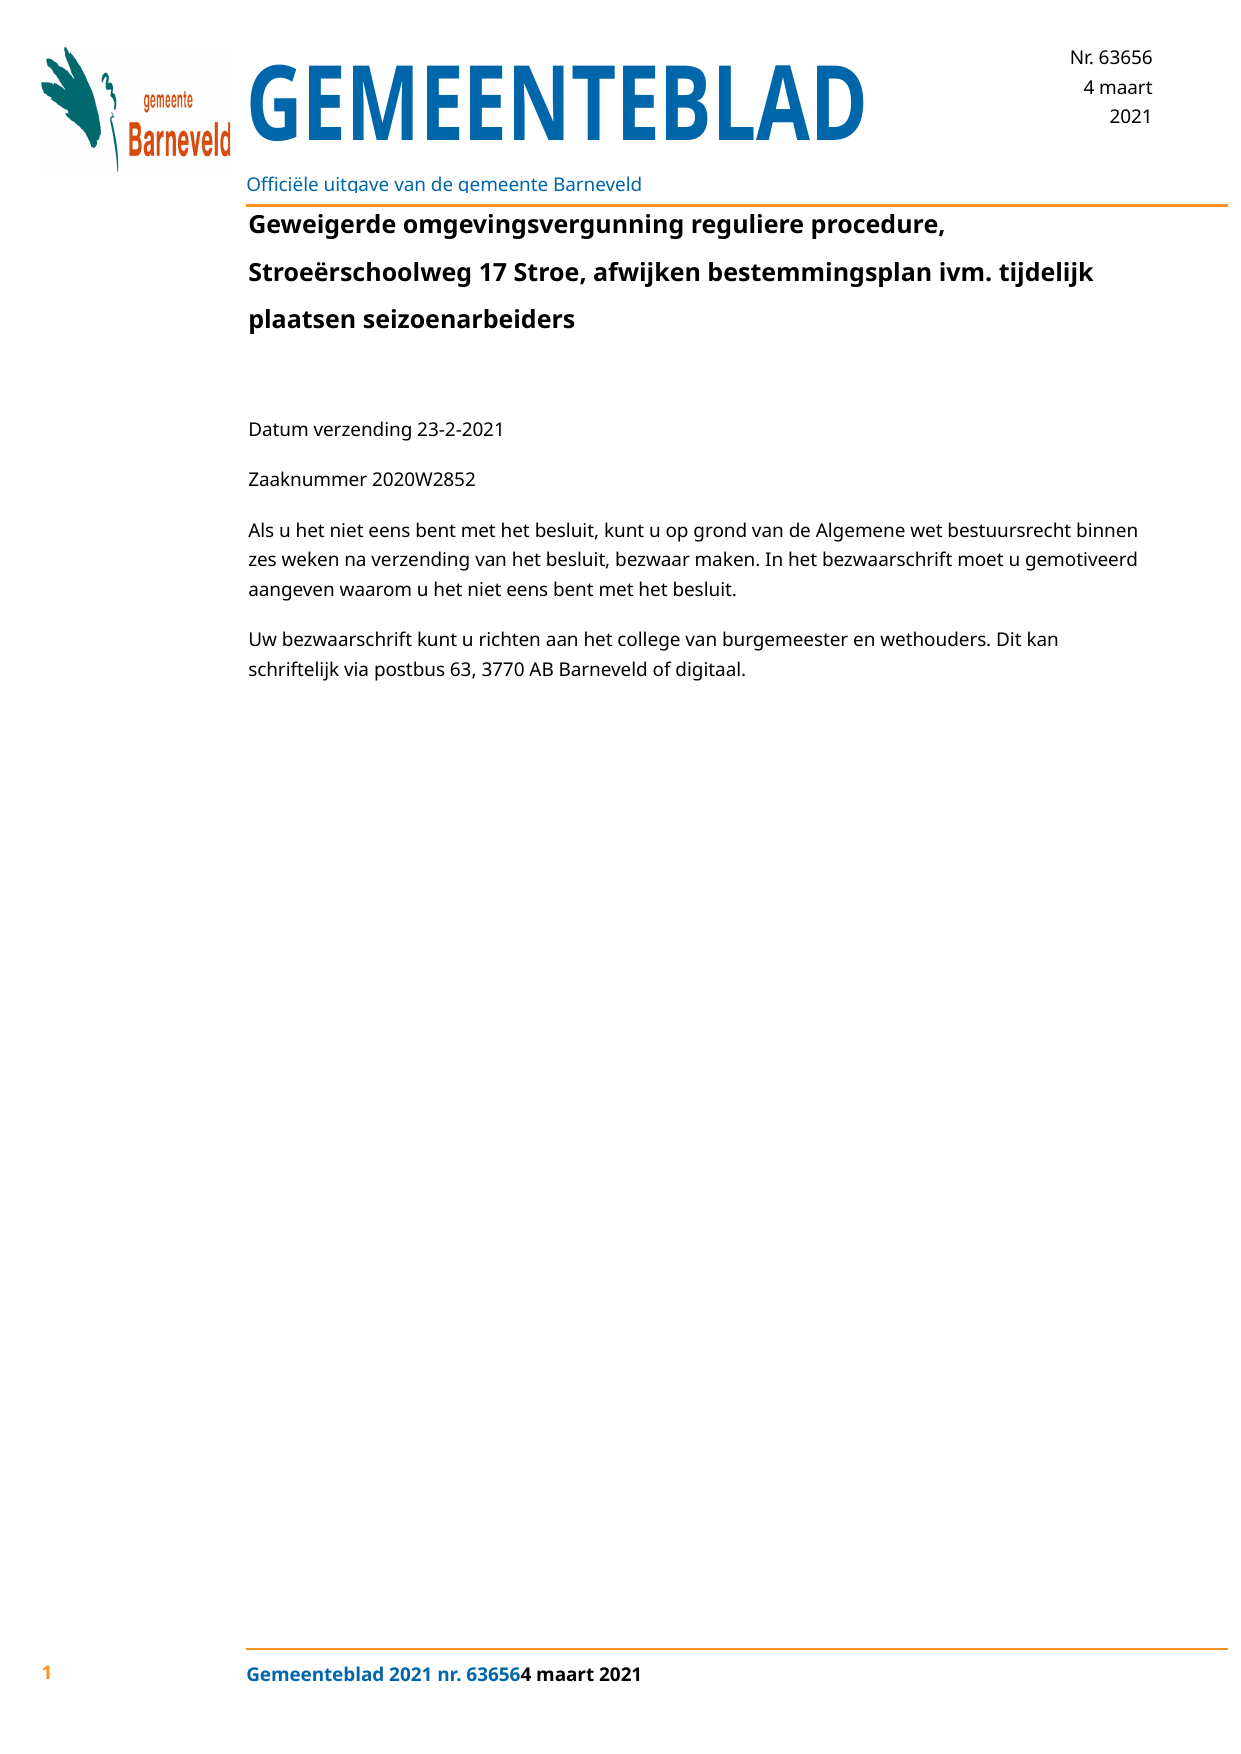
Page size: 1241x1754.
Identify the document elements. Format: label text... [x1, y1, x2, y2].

picture [41, 47, 231, 172]
text Als u het niet eens bent met het besluit, kunt u op grond van de Algemene wet bestuursrecht binnen zes weken na verzending van het besluit, bezwaar maken. In het bezwaarschrift moet u gemotiveerd aangeven waarom u het niet eens bent met het besluit. [248, 517, 1152, 602]
text Geweigerde omgevingsvergunning reguliere procedure, Stroeërschoolweg 17 Stroe, afwijken bestemmingsplan ivm. tijdelijk plaatsen seizoenarbeiders [248, 207, 1152, 336]
text Uw bezwaarschrift kunt u richten aan het college van burgemeester en wethouders. Dit kan schriftelijk via postbus 63, 3770 AB Barneveld of digitaal. [248, 626, 1152, 682]
text Datum verzending 23-2-2021 [248, 416, 1152, 442]
text Zaaknummer 2020W2852 [248, 466, 1152, 492]
